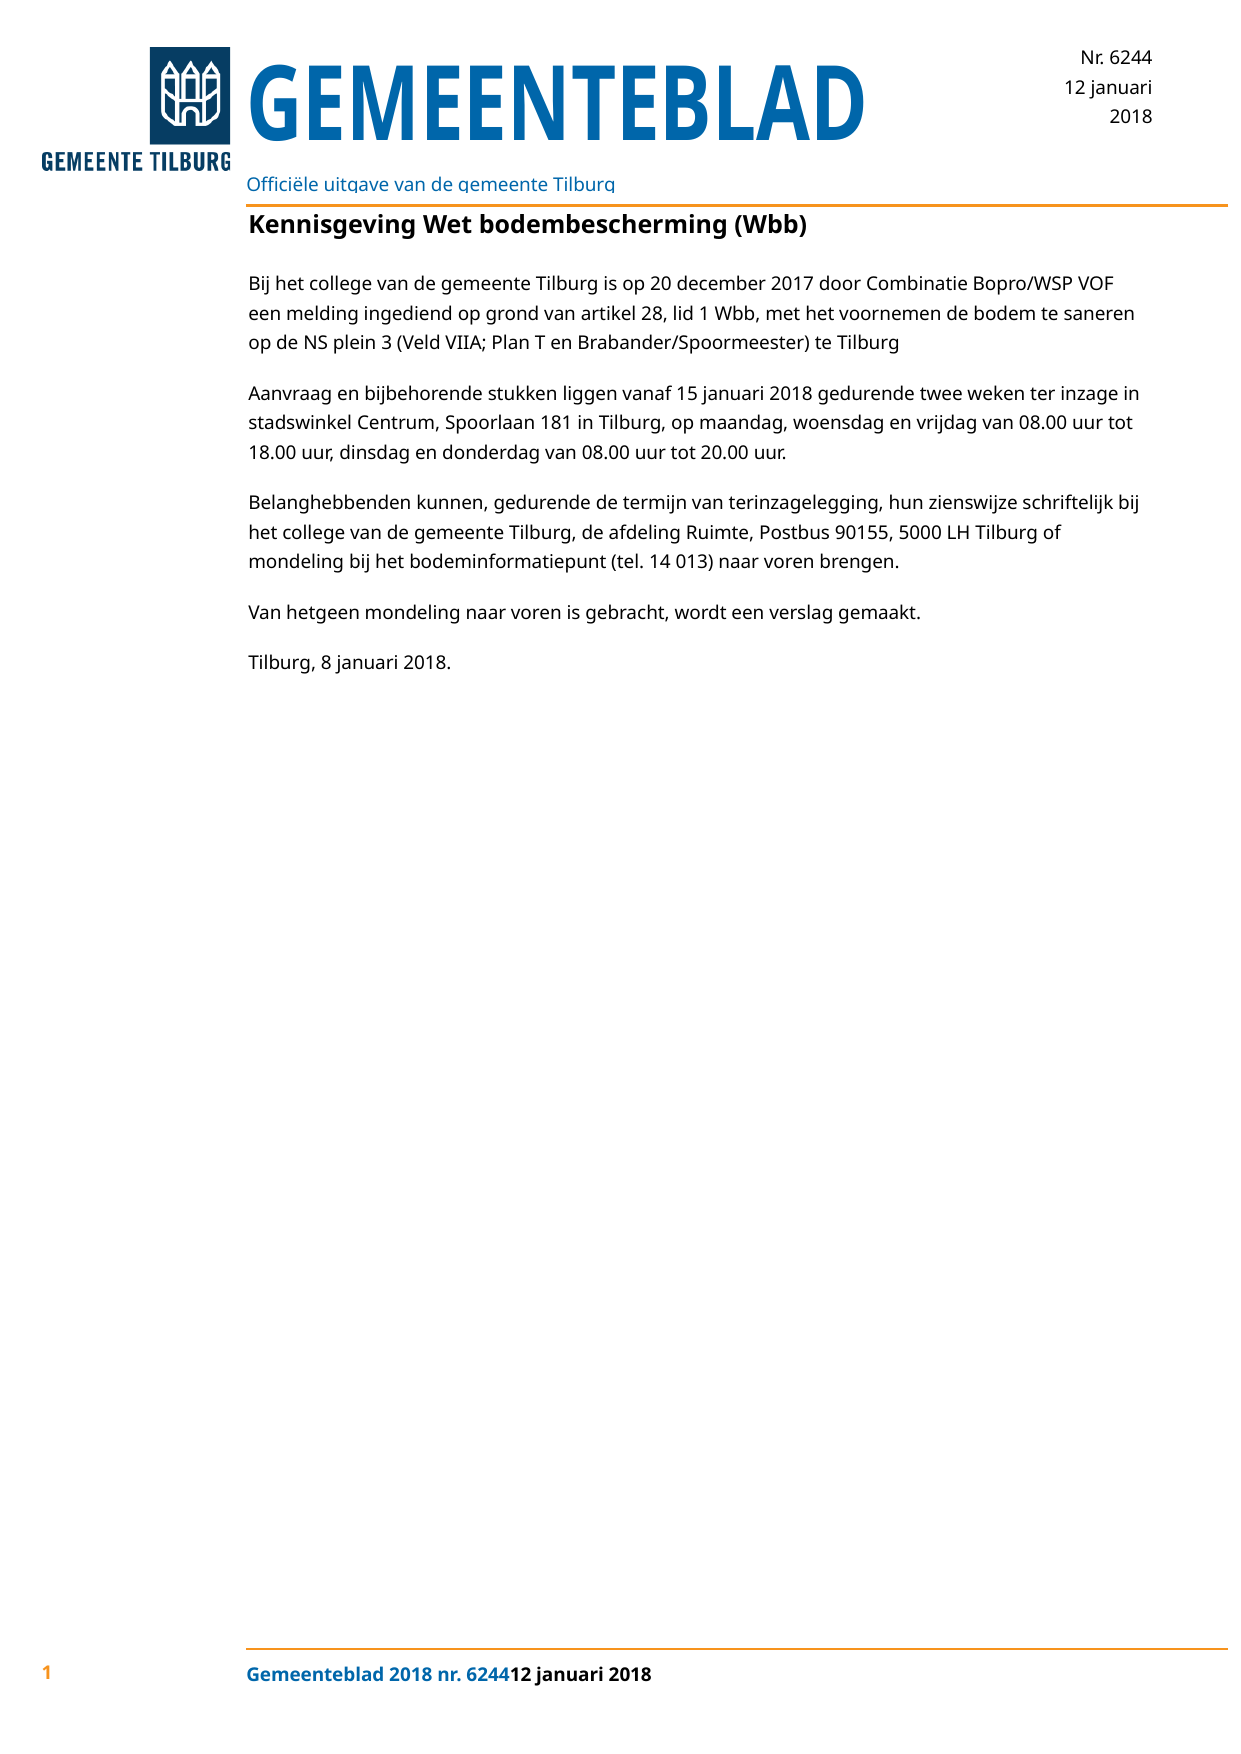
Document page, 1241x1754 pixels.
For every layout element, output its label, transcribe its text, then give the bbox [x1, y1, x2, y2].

text Aanvraag en bijbehorende stukken liggen vanaf 15 januari 2018 gedurende twee weken ter inzage in stadswinkel Centrum, Spoorlaan 181 in Tilburg, op maandag, woensdag en vrijdag van 08.00 uur tot 18.00 uur, dinsdag en donderdag van 08.00 uur tot 20.00 uur. [248, 380, 1152, 465]
text Belanghebbenden kunnen, gedurende de termijn van terinzagelegging, hun zienswijze schriftelijk bij het college van de gemeente Tilburg, de afdeling Ruimte, Postbus 90155, 5000 LH Tilburg of mondeling bij het bodeminformatiepunt (tel. 14 013) naar voren brengen. [248, 489, 1152, 574]
text Kennisgeving Wet bodembescherming (Wbb) [248, 207, 1152, 241]
text Van hetgeen mondeling naar voren is gebracht, wordt een verslag gemaakt. [248, 599, 1152, 625]
picture [41, 47, 231, 172]
text Bij het college van de gemeente Tilburg is op 20 december 2017 door Combinatie Bopro/WSP VOF een melding ingediend op grond van artikel 28, lid 1 Wbb, met het voornemen de bodem te saneren op de NS plein 3 (Veld VIIA; Plan T en Brabander/Spoormeester) te Tilburg [248, 270, 1152, 355]
text Tilburg, 8 januari 2018. [248, 649, 1152, 675]
